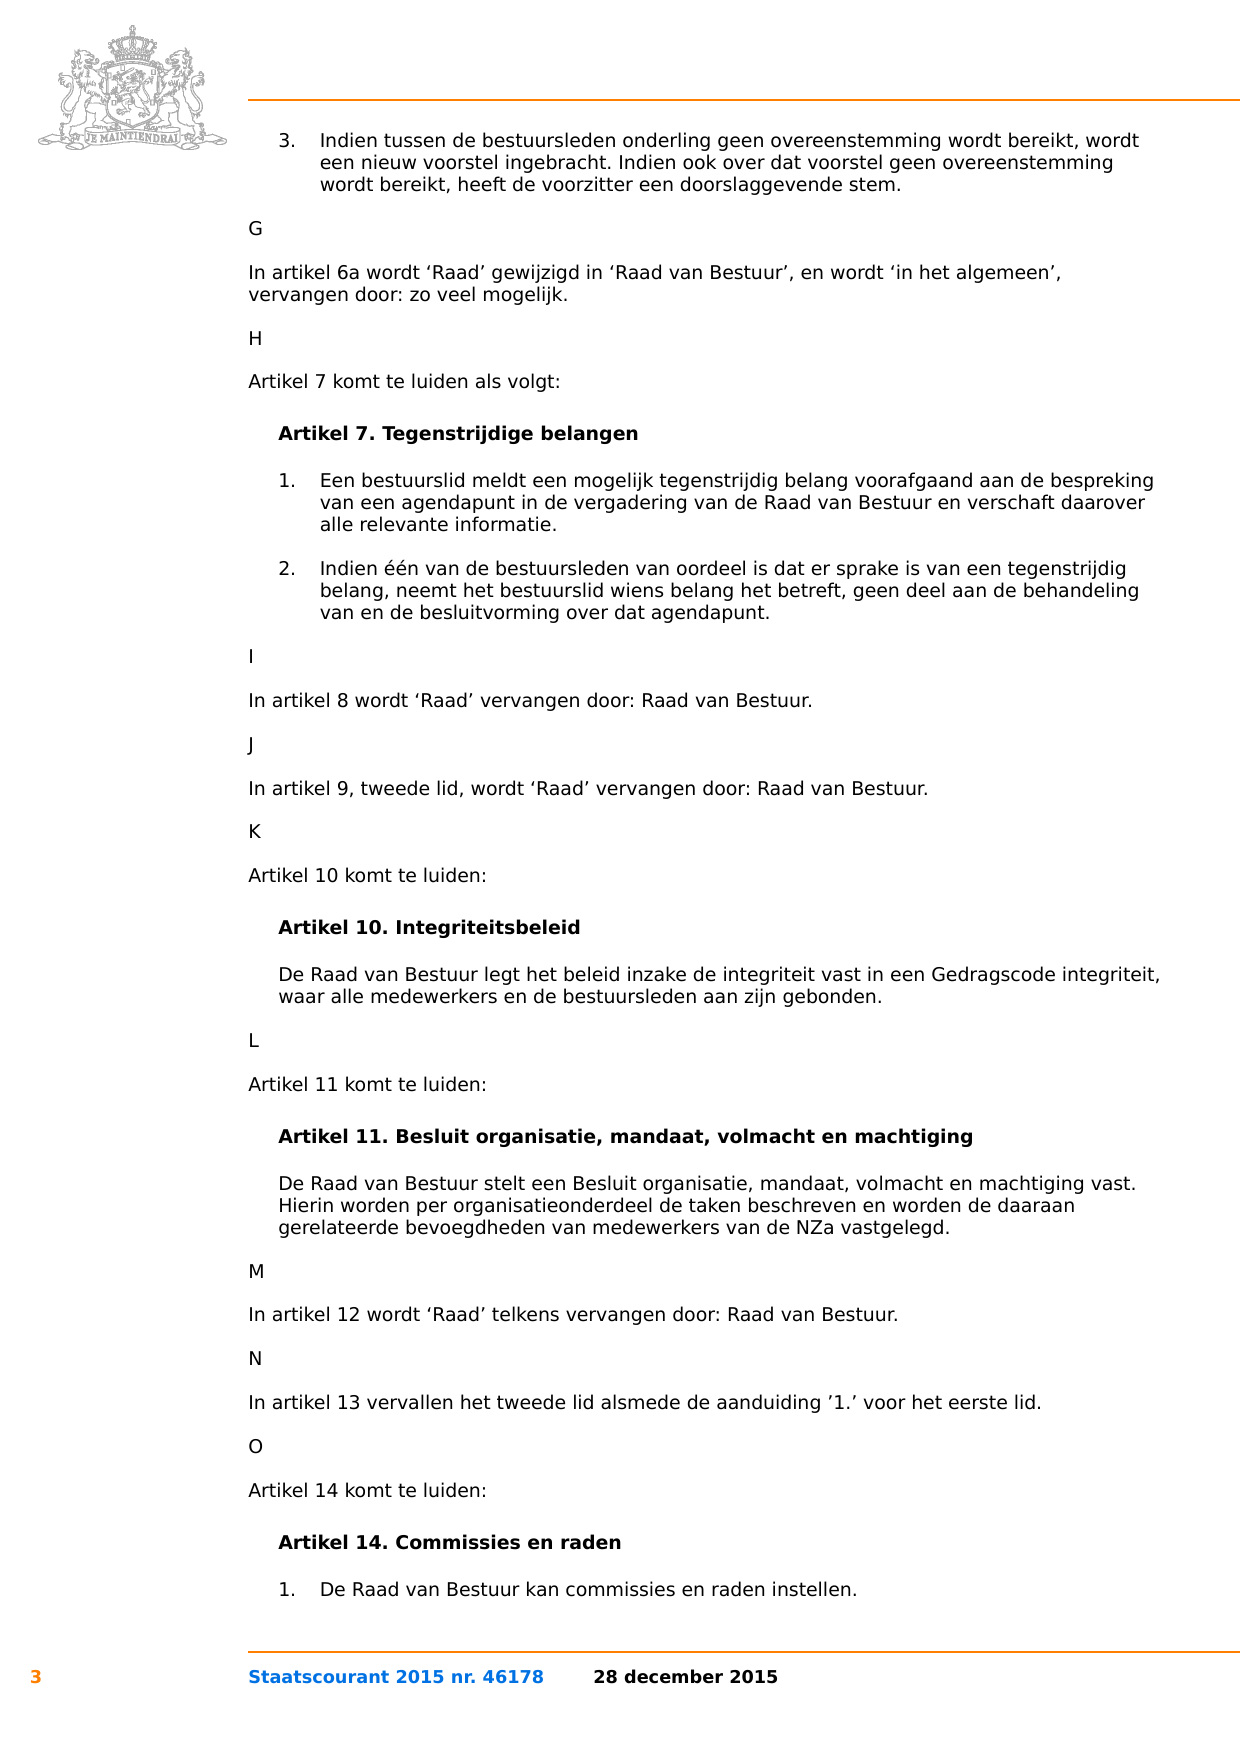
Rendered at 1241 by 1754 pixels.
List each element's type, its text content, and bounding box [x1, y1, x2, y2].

text In artikel 6a wordt ‘Raad’ gewijzigd in ‘Raad van Bestuur’, en wordt ‘in het algemeen’, vervangen door: zo veel mogelijk. [248, 262, 1163, 306]
text In artikel 12 wordt ‘Raad’ telkens vervangen door: Raad van Bestuur. [248, 1304, 1163, 1326]
text H [248, 327, 1163, 349]
text In artikel 9, tweede lid, wordt ‘Raad’ vervangen door: Raad van Bestuur. [248, 777, 1163, 799]
text Artikel 11 komt te luiden: [248, 1074, 1163, 1096]
text M [248, 1261, 1163, 1282]
subtitle Artikel 11. Besluit organisatie, mandaat, volmacht en machtiging [278, 1126, 1163, 1148]
subtitle Artikel 14. Commissies en raden [278, 1532, 1163, 1554]
text In artikel 8 wordt ‘Raad’ vervangen door: Raad van Bestuur. [248, 690, 1163, 712]
subtitle Artikel 7. Tegenstrijdige belangen [278, 423, 1163, 445]
text De Raad van Bestuur stelt een Besluit organisatie, mandaat, volmacht en machtiging vast. Hierin worden per organisatieonderdeel de taken beschreven en worden de daaraan gerelateerde bevoegdheden van medewerkers van de NZa vastgelegd. [278, 1173, 1163, 1239]
picture [38, 25, 227, 150]
text J [248, 733, 1163, 756]
subtitle Artikel 10. Integriteitsbeleid [278, 917, 1163, 939]
text 3. Indien tussen de bestuursleden onderling geen overeenstemming wordt bereikt, wordt een nieuw voorstel ingebracht. Indien ook over dat voorstel geen overeenstemming wordt bereikt, heeft de voorzitter een doorslaggevende stem. [278, 130, 1163, 196]
text Artikel 10 komt te luiden: [248, 865, 1163, 887]
text In artikel 13 vervallen het tweede lid alsmede de aanduiding ’1.’ voor het eerste lid. [248, 1392, 1163, 1414]
text Artikel 14 komt te luiden: [248, 1480, 1163, 1502]
text G [248, 218, 1163, 240]
text Artikel 7 komt te luiden als volgt: [248, 371, 1163, 393]
text N [248, 1348, 1163, 1370]
text De Raad van Bestuur legt het beleid inzake de integriteit vast in een Gedragscode integriteit, waar alle medewerkers en de bestuursleden aan zijn gebonden. [278, 964, 1163, 1008]
text I [248, 646, 1163, 668]
text O [248, 1436, 1163, 1458]
text 2. Indien één van de bestuursleden van oordeel is dat er sprake is van een tegenstrijdig belang, neemt het bestuurslid wiens belang het betreft, geen deel aan de behandeling van en de besluitvorming over dat agendapunt. [278, 558, 1163, 624]
text 1. De Raad van Bestuur kan commissies en raden instellen. [278, 1579, 1163, 1601]
text 1. Een bestuurslid meldt een mogelijk tegenstrijdig belang voorafgaand aan de bespreking van een agendapunt in de vergadering van de Raad van Bestuur en verschaft daarover alle relevante informatie. [278, 470, 1163, 536]
text L [248, 1030, 1163, 1052]
text K [248, 821, 1163, 843]
